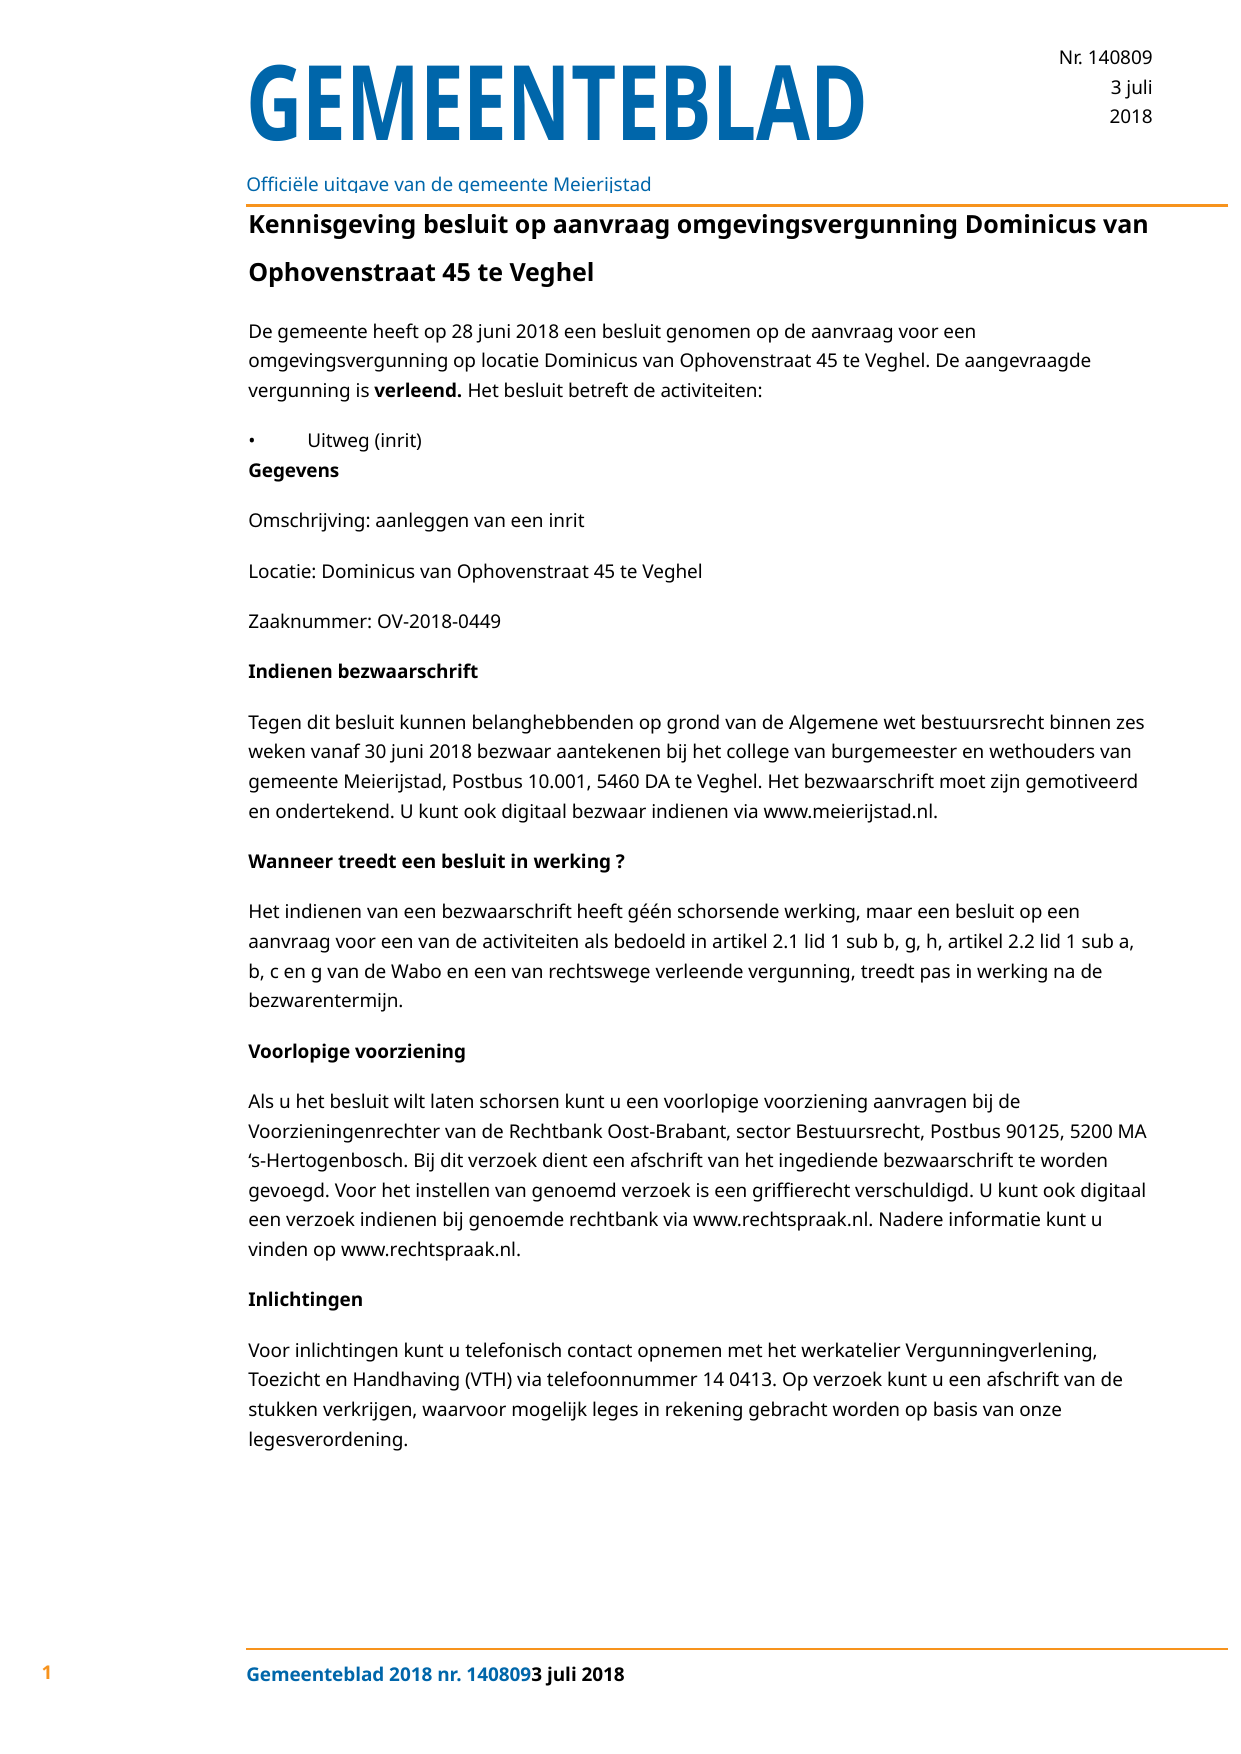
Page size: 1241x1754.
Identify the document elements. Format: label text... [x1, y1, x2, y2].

text Als u het besluit wilt laten schorsen kunt u een voorlopige voorziening aanvragen bij de Voorzieningenrechter van de Rechtbank Oost-Brabant, sector Bestuursrecht, Postbus 90125, 5200 MA ‘s-Hertogenbosch. Bij dit verzoek dient een afschrift van het ingediende bezwaarschrift te worden gevoegd. Voor het instellen van genoemd verzoek is een griffierecht verschuldigd. U kunt ook digitaal een verzoek indienen bij genoemde rechtbank via www.rechtspraak.nl. Nadere informatie kunt u vinden op www.rechtspraak.nl. [248, 1088, 1152, 1262]
text Gegevens [248, 457, 1152, 483]
text De gemeente heeft op 28 juni 2018 een besluit genomen op de aanvraag voor een omgevingsvergunning op locatie Dominicus van Ophovenstraat 45 te Veghel. De aangevraagde vergunning is verleend. Het besluit betreft de activiteiten: [248, 318, 1152, 403]
text Locatie: Dominicus van Ophovenstraat 45 te Veghel [248, 558, 1152, 584]
text Kennisgeving besluit op aanvraag omgevingsvergunning Dominicus van Ophovenstraat 45 te Veghel [248, 207, 1152, 288]
text Omschrijving: aanleggen van een inrit [248, 507, 1152, 533]
text Inlichtingen [248, 1287, 1152, 1312]
text Zaaknummer: OV-2018-0449 [248, 608, 1152, 634]
picture [41, 47, 231, 172]
text Tegen dit besluit kunnen belanghebbenden op grond van de Algemene wet bestuursrecht binnen zes weken vanaf 30 juni 2018 bezwaar aantekenen bij het college van burgemeester en wethouders van gemeente Meierijstad, Postbus 10.001, 5460 DA te Veghel. Het bezwaarschrift moet zijn gemotiveerd en ondertekend. U kunt ook digitaal bezwaar indienen via www.meierijstad.nl. [248, 709, 1152, 824]
text Wanneer treedt een besluit in werking ? [248, 848, 1152, 874]
text Indienen bezwaarschrift [248, 659, 1152, 684]
text Het indienen van een bezwaarschrift heeft géén schorsende werking, maar een besluit op een aanvraag voor een van de activiteiten als bedoeld in artikel 2.1 lid 1 sub b, g, h, artikel 2.2 lid 1 sub a, b, c en g van de Wabo en een van rechtswege verleende vergunning, treedt pas in werking na de bezwarentermijn. [248, 899, 1152, 1013]
text Voor inlichtingen kunt u telefonisch contact opnemen met het werkatelier Vergunningverlening, Toezicht en Handhaving (VTH) via telefoonnummer 14 0413. Op verzoek kunt u een afschrift van de stukken verkrijgen, waarvoor mogelijk leges in rekening gebracht worden op basis van onze legesverordening. [248, 1337, 1152, 1452]
text Voorlopige voorziening [248, 1038, 1152, 1064]
list Uitweg (inrit) [248, 427, 1152, 453]
